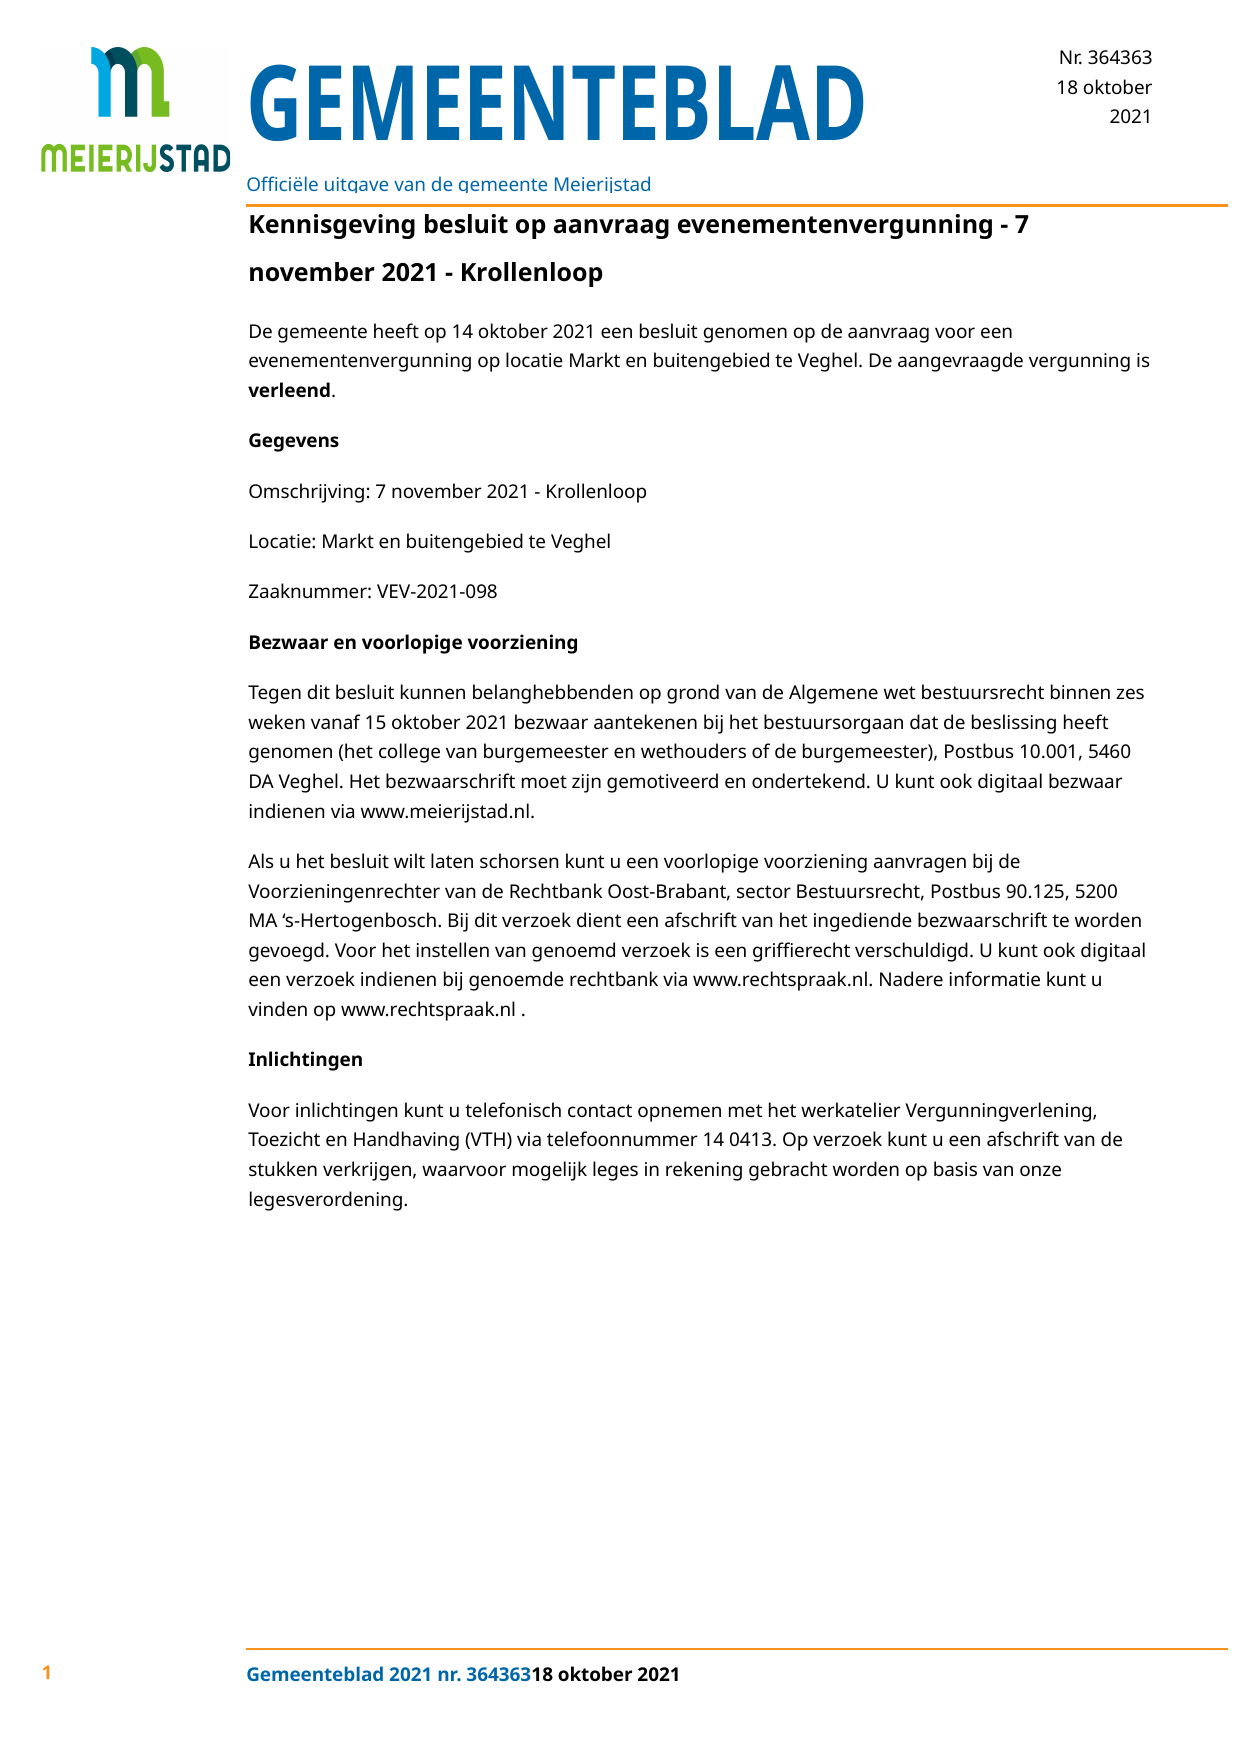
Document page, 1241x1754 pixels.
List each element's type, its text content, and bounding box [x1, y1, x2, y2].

text Voor inlichtingen kunt u telefonisch contact opnemen met het werkatelier Vergunningverlening, Toezicht en Handhaving (VTH) via telefoonnummer 14 0413. Op verzoek kunt u een afschrift van de stukken verkrijgen, waarvoor mogelijk leges in rekening gebracht worden op basis van onze legesverordening. [248, 1097, 1152, 1212]
text Locatie: Markt en buitengebied te Veghel [248, 528, 1152, 554]
text Gegevens [248, 427, 1152, 453]
text Bezwaar en voorlopige voorziening [248, 629, 1152, 655]
text Omschrijving: 7 november 2021 - Krollenloop [248, 478, 1152, 504]
picture [41, 47, 231, 172]
text Zaaknummer: VEV-2021-098 [248, 579, 1152, 604]
text Inlichtingen [248, 1047, 1152, 1072]
text Kennisgeving besluit op aanvraag evenementenvergunning - 7 november 2021 - Krollenloop [248, 207, 1152, 288]
text Als u het besluit wilt laten schorsen kunt u een voorlopige voorziening aanvragen bij de Voorzieningenrechter van de Rechtbank Oost-Brabant, sector Bestuursrecht, Postbus 90.125, 5200 MA ‘s-Hertogenbosch. Bij dit verzoek dient een afschrift van het ingediende bezwaarschrift te worden gevoegd. Voor het instellen van genoemd verzoek is een griffierecht verschuldigd. U kunt ook digitaal een verzoek indienen bij genoemde rechtbank via www.rechtspraak.nl. Nadere informatie kunt u vinden op www.rechtspraak.nl . [248, 848, 1152, 1022]
text Tegen dit besluit kunnen belanghebbenden op grond van de Algemene wet bestuursrecht binnen zes weken vanaf 15 oktober 2021 bezwaar aantekenen bij het bestuursorgaan dat de beslissing heeft genomen (het college van burgemeester en wethouders of de burgemeester), Postbus 10.001, 5460 DA Veghel. Het bezwaarschrift moet zijn gemotiveerd en ondertekend. U kunt ook digitaal bezwaar indienen via www.meierijstad.nl. [248, 679, 1152, 824]
text De gemeente heeft op 14 oktober 2021 een besluit genomen op de aanvraag voor een evenementenvergunning op locatie Markt en buitengebied te Veghel. De aangevraagde vergunning is verleend. [248, 318, 1152, 403]
